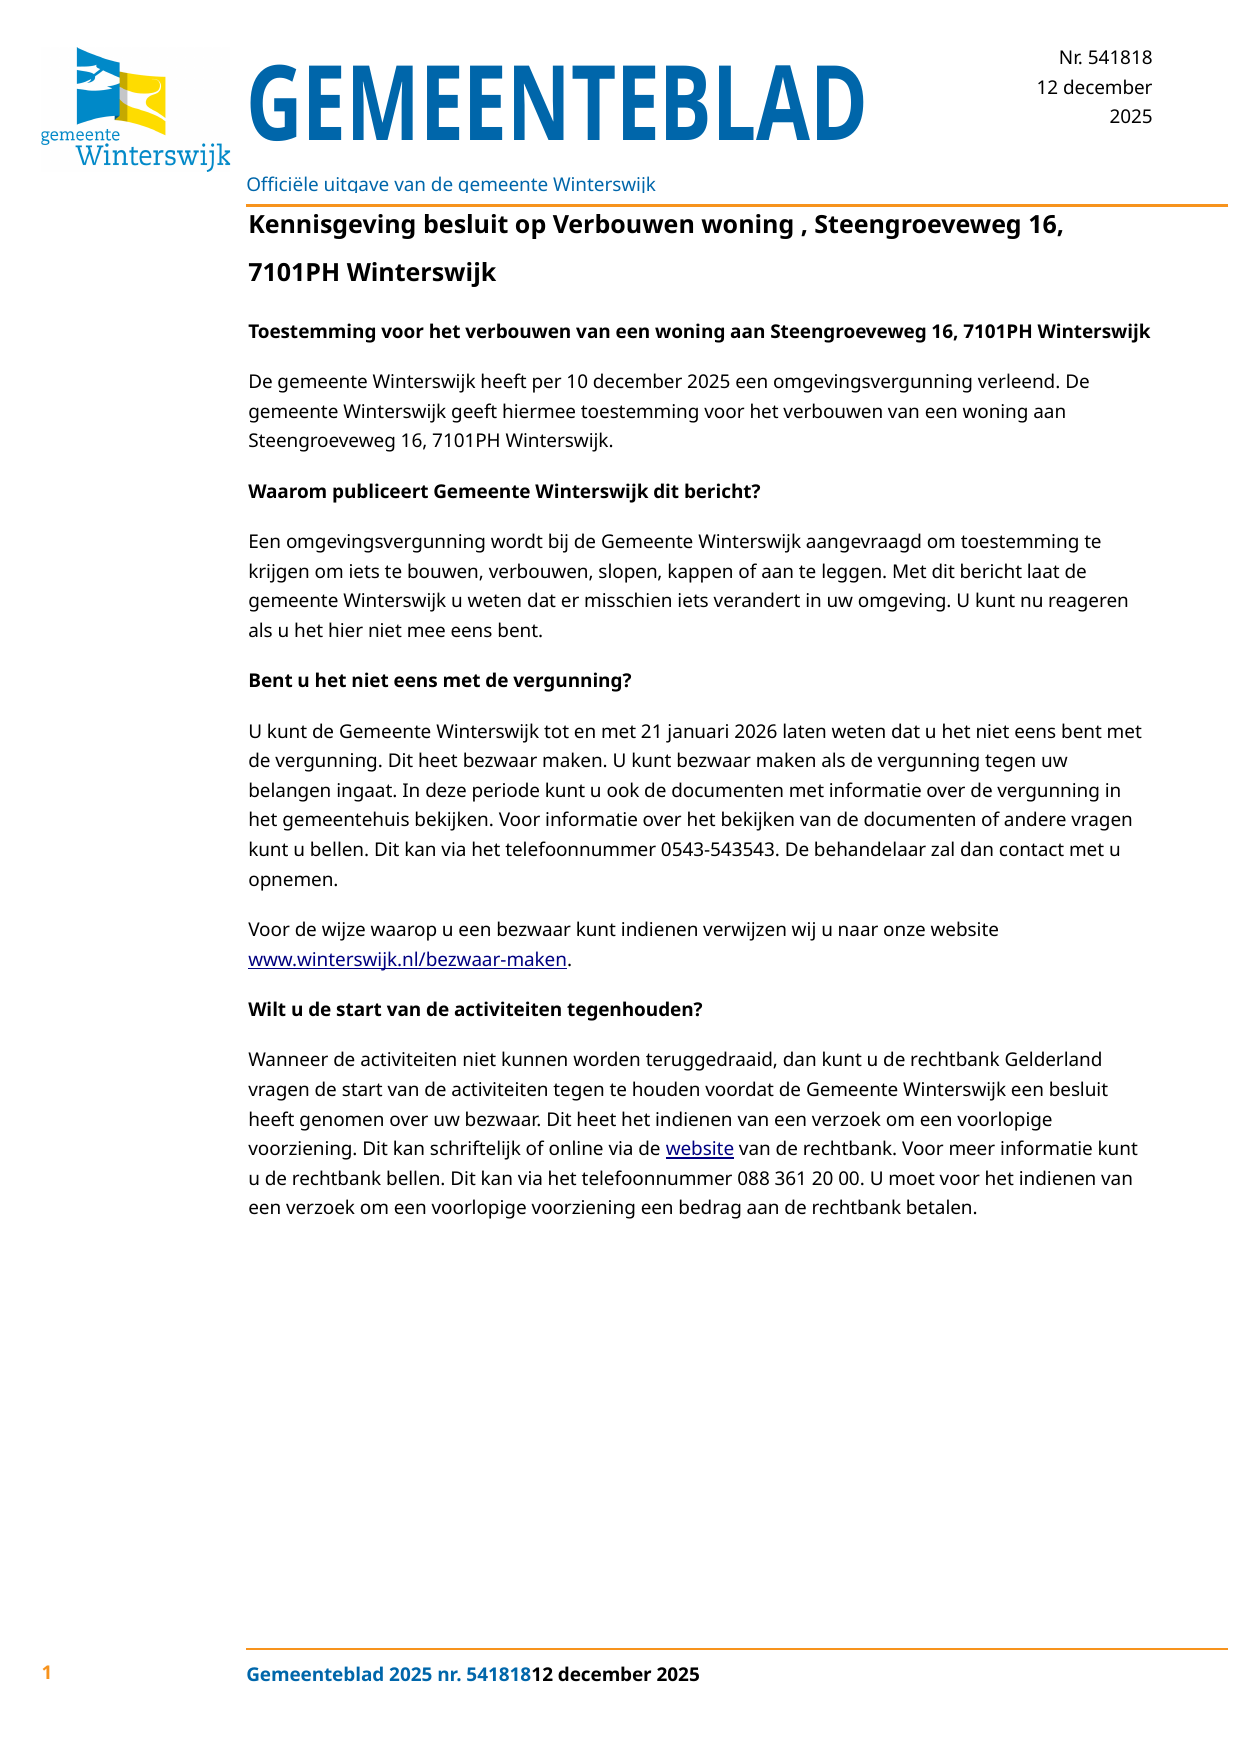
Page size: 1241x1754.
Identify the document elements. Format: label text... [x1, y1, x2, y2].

text Een omgevingsvergunning wordt bij de Gemeente Winterswijk aangevraagd om toestemming te krijgen om iets te bouwen, verbouwen, slopen, kappen of aan te leggen. Met dit bericht laat de gemeente Winterswijk u weten dat er misschien iets verandert in uw omgeving. U kunt nu reageren als u het hier niet mee eens bent. [248, 528, 1152, 643]
picture [225, 153, 231, 162]
text Voor de wijze waarop u een bezwaar kunt indienen verwijzen wij u naar onze website www.winterswijk.nl/bezwaar-maken. [248, 916, 1152, 972]
text Toestemming voor het verbouwen van een woning aan Steengroeveweg 16, 7101PH Winterswijk [248, 318, 1152, 344]
text Wanneer de activiteiten niet kunnen worden teruggedraaid, dan kunt u de rechtbank Gelderland vragen de start van de activiteiten tegen te houden voordat de Gemeente Winterswijk een besluit heeft genomen over uw bezwaar. Dit heet het indienen van een verzoek om een voorlopige voorziening. Dit kan schriftelijk of online via de website van de rechtbank. Voor meer informatie kunt u de rechtbank bellen. Dit kan via het telefoonnummer 088 361 20 00. U moet voor het indienen van een verzoek om een voorlopige voorziening een bedrag aan de rechtbank betalen. [248, 1047, 1152, 1220]
text U kunt de Gemeente Winterswijk tot en met 21 januari 2026 laten weten dat u het niet eens bent met de vergunning. Dit heet bezwaar maken. U kunt bezwaar maken als de vergunning tegen uw belangen ingaat. In deze periode kunt u ook de documenten met informatie over de vergunning in het gemeentehuis bekijken. Voor informatie over het bekijken van de documenten of andere vragen kunt u bellen. Dit kan via het telefoonnummer 0543-543543. De behandelaar zal dan contact met u opnemen. [248, 718, 1152, 892]
picture [41, 47, 231, 172]
text Waarom publiceert Gemeente Winterswijk dit bericht? [248, 478, 1152, 504]
text Wilt u de start van de activiteiten tegenhouden? [248, 996, 1152, 1022]
text Kennisgeving besluit op Verbouwen woning , Steengroeveweg 16, 7101PH Winterswijk [248, 207, 1152, 288]
text Bent u het niet eens met de vergunning? [248, 667, 1152, 693]
text De gemeente Winterswijk heeft per 10 december 2025 een omgevingsvergunning verleend. De gemeente Winterswijk geeft hiermee toestemming voor het verbouwen van een woning aan Steengroeveweg 16, 7101PH Winterswijk. [248, 368, 1152, 453]
